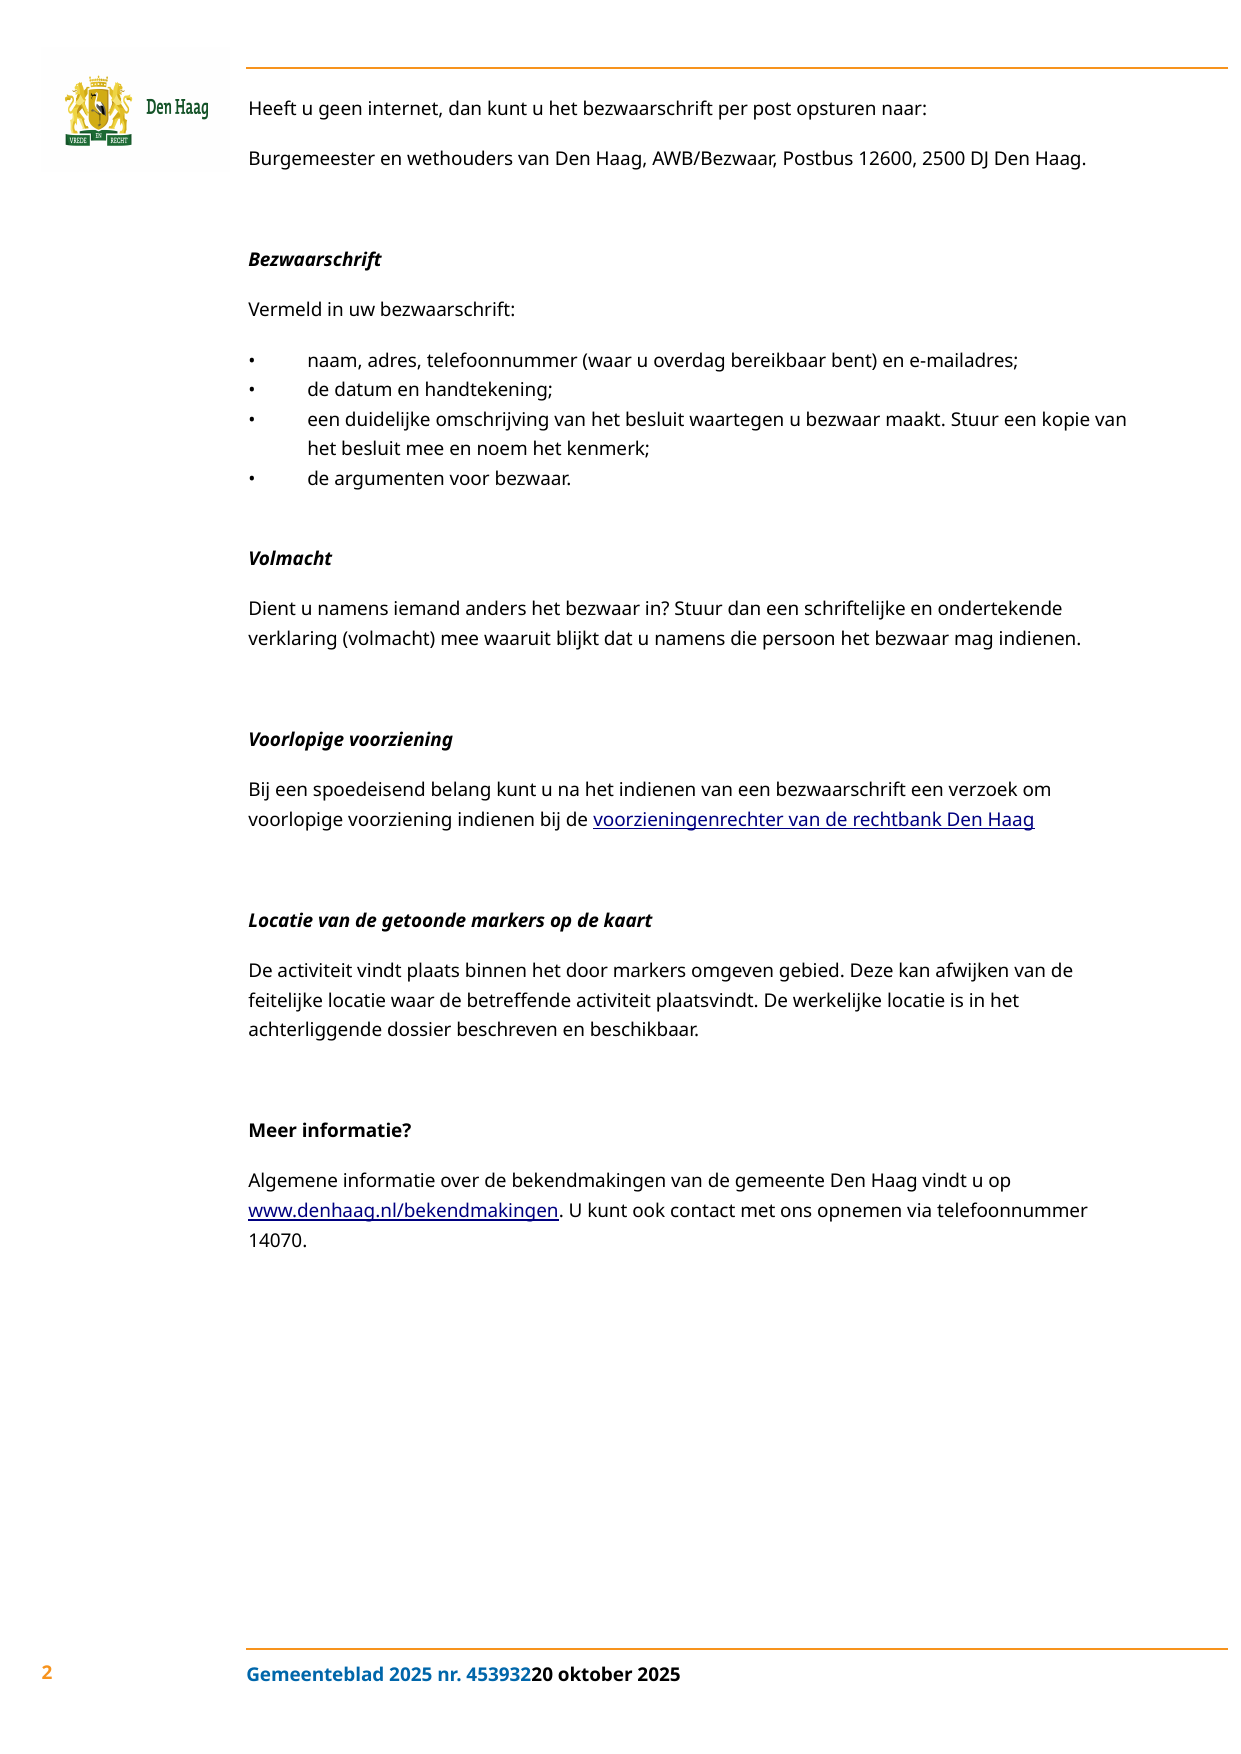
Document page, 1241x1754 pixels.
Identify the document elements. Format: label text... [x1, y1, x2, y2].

text Bezwaarschrift [248, 246, 1152, 272]
list naam, adres, telefoonnummer (waar u overdag bereikbaar bent) en e-mailadres; [248, 347, 1152, 373]
list een duidelijke omschrijving van het besluit waartegen u bezwaar maakt. Stuur een kopie van het besluit mee en noem het kenmerk; [248, 406, 1152, 461]
text De activiteit vindt plaats binnen het door markers omgeven gebied. Deze kan afwijken van de feitelijke locatie waar de betreffende activiteit plaatsvindt. De werkelijke locatie is in het achterliggende dossier beschreven en beschikbaar. [248, 957, 1152, 1042]
text Meer informatie? [248, 1117, 1152, 1143]
text Burgemeester en wethouders van Den Haag, AWB/Bezwaar, Postbus 12600, 2500 DJ Den Haag. [248, 145, 1152, 171]
text Heeft u geen internet, dan kunt u het bezwaarschrift per post opsturen naar: [248, 95, 1152, 121]
text Bij een spoedeisend belang kunt u na het indienen van een bezwaarschrift een verzoek om voorlopige voorziening indienen bij de voorzieningenrechter van de rechtbank Den Haag [248, 776, 1152, 832]
text Voorlopige voorziening [248, 726, 1152, 752]
text Vermeld in uw bezwaarschrift: [248, 296, 1152, 322]
list de datum en handtekening; [248, 376, 1152, 402]
text Volmacht [248, 545, 1152, 571]
text Algemene informatie over de bekendmakingen van de gemeente Den Haag vindt u op www.denhaag.nl/bekendmakingen. U kunt ook contact met ons opnemen via telefoonnummer 14070. [248, 1168, 1152, 1253]
picture [41, 47, 231, 172]
text Locatie van de getoonde markers op de kaart [248, 907, 1152, 933]
list de argumenten voor bezwaar. [248, 465, 1152, 491]
text Dient u namens iemand anders het bezwaar in? Stuur dan een schriftelijke en ondertekende verklaring (volmacht) mee waaruit blijkt dat u namens die persoon het bezwaar mag indienen. [248, 596, 1152, 651]
